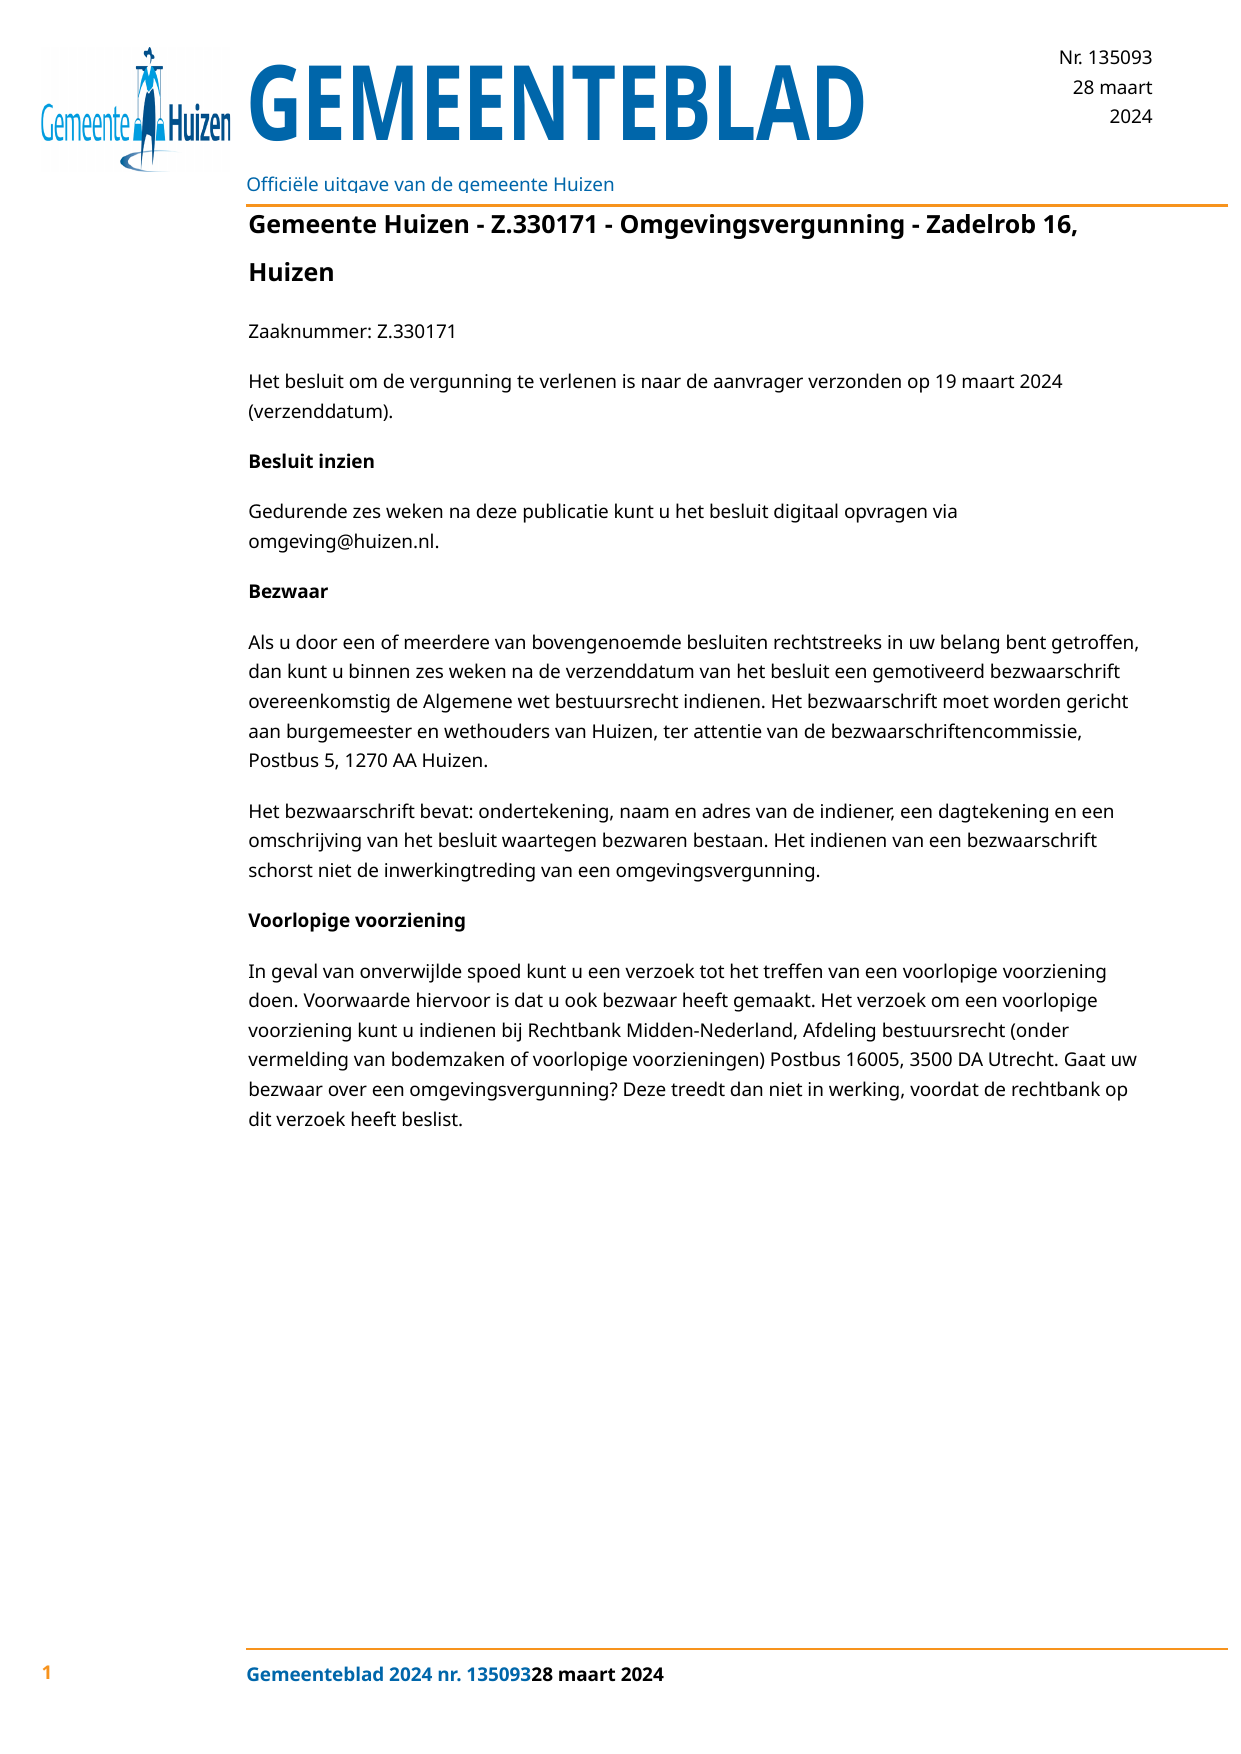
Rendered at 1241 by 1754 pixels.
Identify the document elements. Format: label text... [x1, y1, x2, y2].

text Het bezwaarschrift bevat: ondertekening, naam en adres van de indiener, een dagtekening en een omschrijving van het besluit waartegen bezwaren bestaan. Het indienen van een bezwaarschrift schorst niet de inwerkingtreding van een omgevingsvergunning. [248, 798, 1152, 883]
text Besluit inzien [248, 448, 1152, 474]
text Bezwaar [248, 579, 1152, 604]
picture [41, 47, 231, 172]
text Het besluit om de vergunning te verlenen is naar de aanvrager verzonden op 19 maart 2024 (verzenddatum). [248, 368, 1152, 424]
text Gedurende zes weken na deze publicatie kunt u het besluit digitaal opvragen via omgeving@huizen.nl. [248, 499, 1152, 554]
text Gemeente Huizen - Z.330171 - Omgevingsvergunning - Zadelrob 16, Huizen [248, 207, 1152, 288]
text Zaaknummer: Z.330171 [248, 318, 1152, 344]
text In geval van onverwijlde spoed kunt u een verzoek tot het treffen van een voorlopige voorziening doen. Voorwaarde hiervoor is dat u ook bezwaar heeft gemaakt. Het verzoek om een voorlopige voorziening kunt u indienen bij Rechtbank Midden-Nederland, Afdeling bestuursrecht (onder vermelding van bodemzaken of voorlopige voorzieningen) Postbus 16005, 3500 DA Utrecht. Gaat uw bezwaar over een omgevingsvergunning? Deze treedt dan niet in werking, voordat de rechtbank op dit verzoek heeft beslist. [248, 958, 1152, 1132]
text Als u door een of meerdere van bovengenoemde besluiten rechtstreeks in uw belang bent getroffen, dan kunt u binnen zes weken na de verzenddatum van het besluit een gemotiveerd bezwaarschrift overeenkomstig de Algemene wet bestuursrecht indienen. Het bezwaarschrift moet worden gericht aan burgemeester en wethouders van Huizen, ter attentie van de bezwaarschriftencommissie, Postbus 5, 1270 AA Huizen. [248, 629, 1152, 773]
text Voorlopige voorziening [248, 907, 1152, 933]
